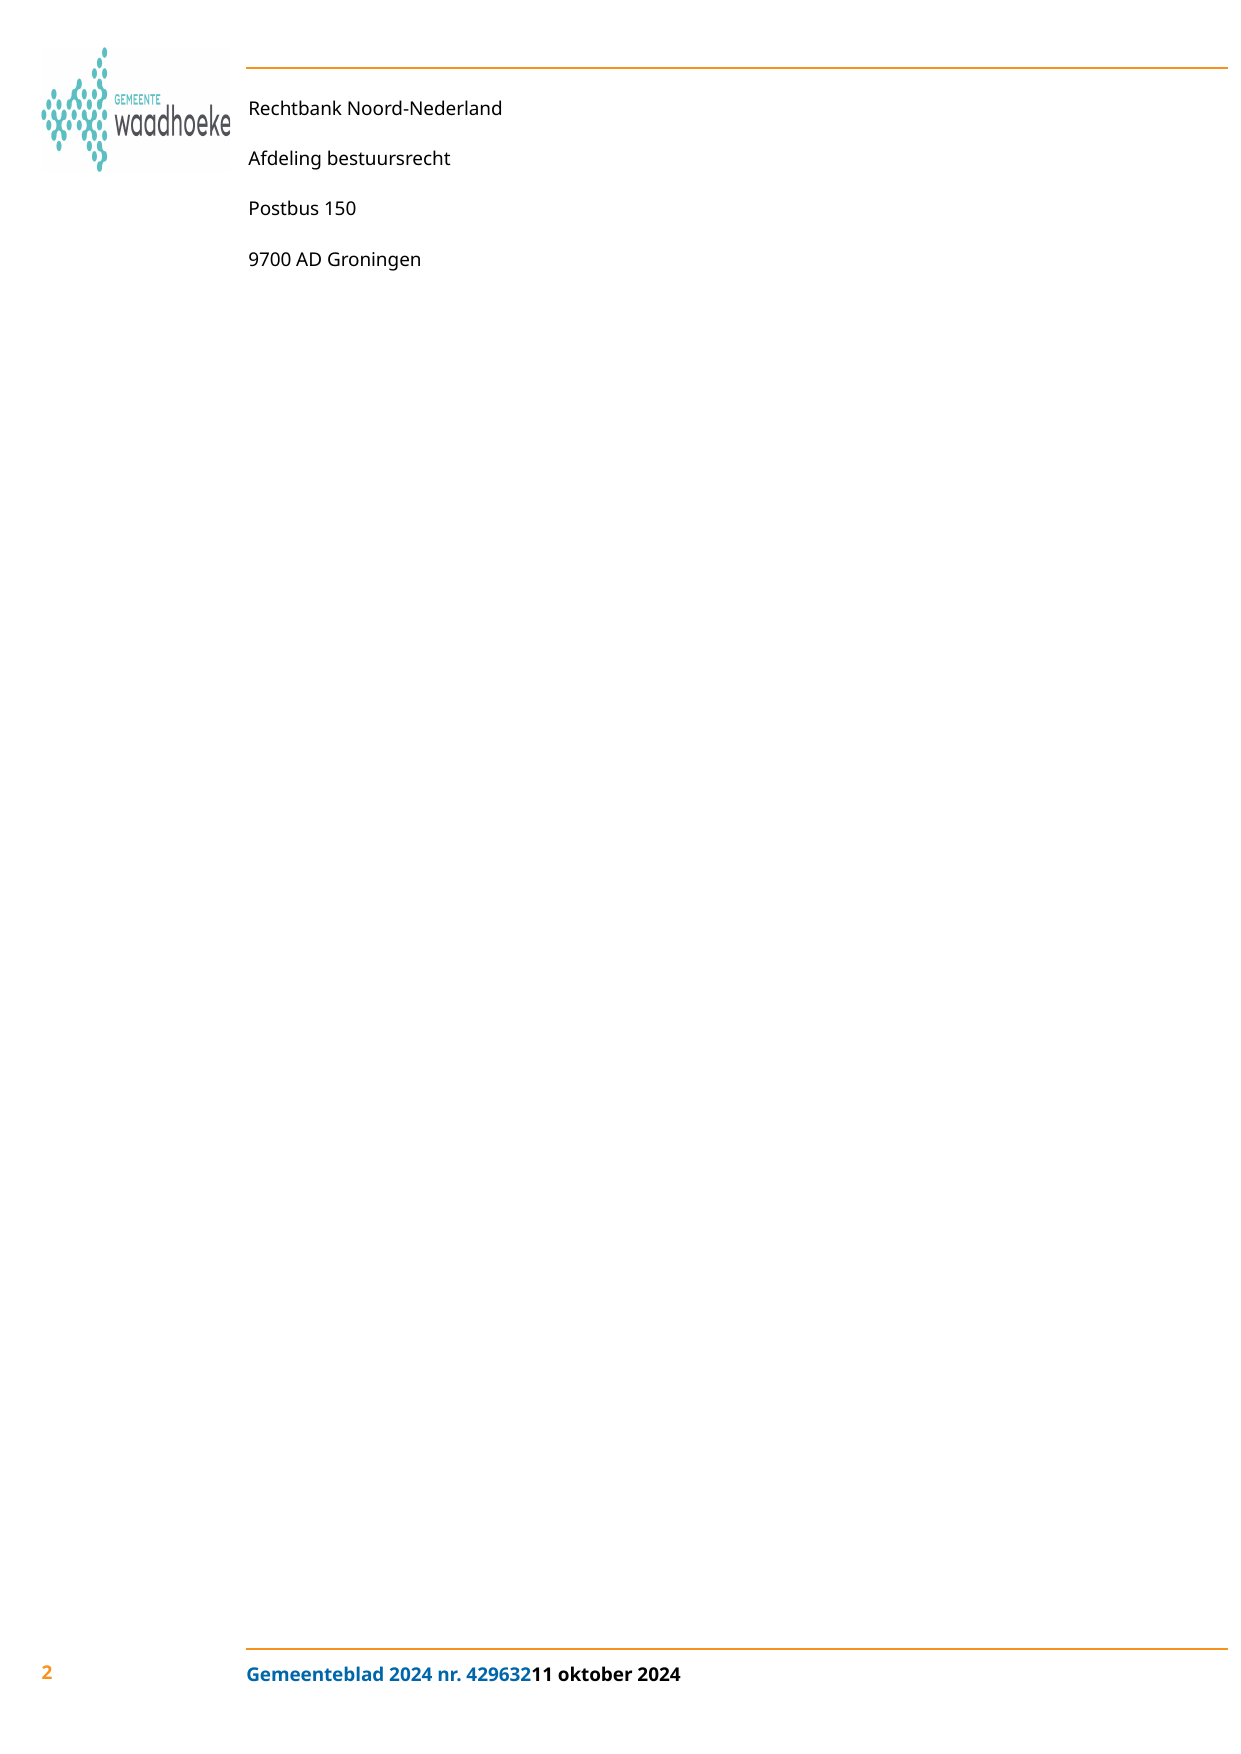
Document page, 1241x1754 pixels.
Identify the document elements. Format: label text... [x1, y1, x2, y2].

picture [41, 47, 231, 172]
text Afdeling bestuursrecht [248, 145, 1152, 171]
text Postbus 150 [248, 196, 1152, 221]
text 9700 AD Groningen [248, 246, 1152, 272]
text Rechtbank Noord-Nederland [248, 95, 1152, 121]
